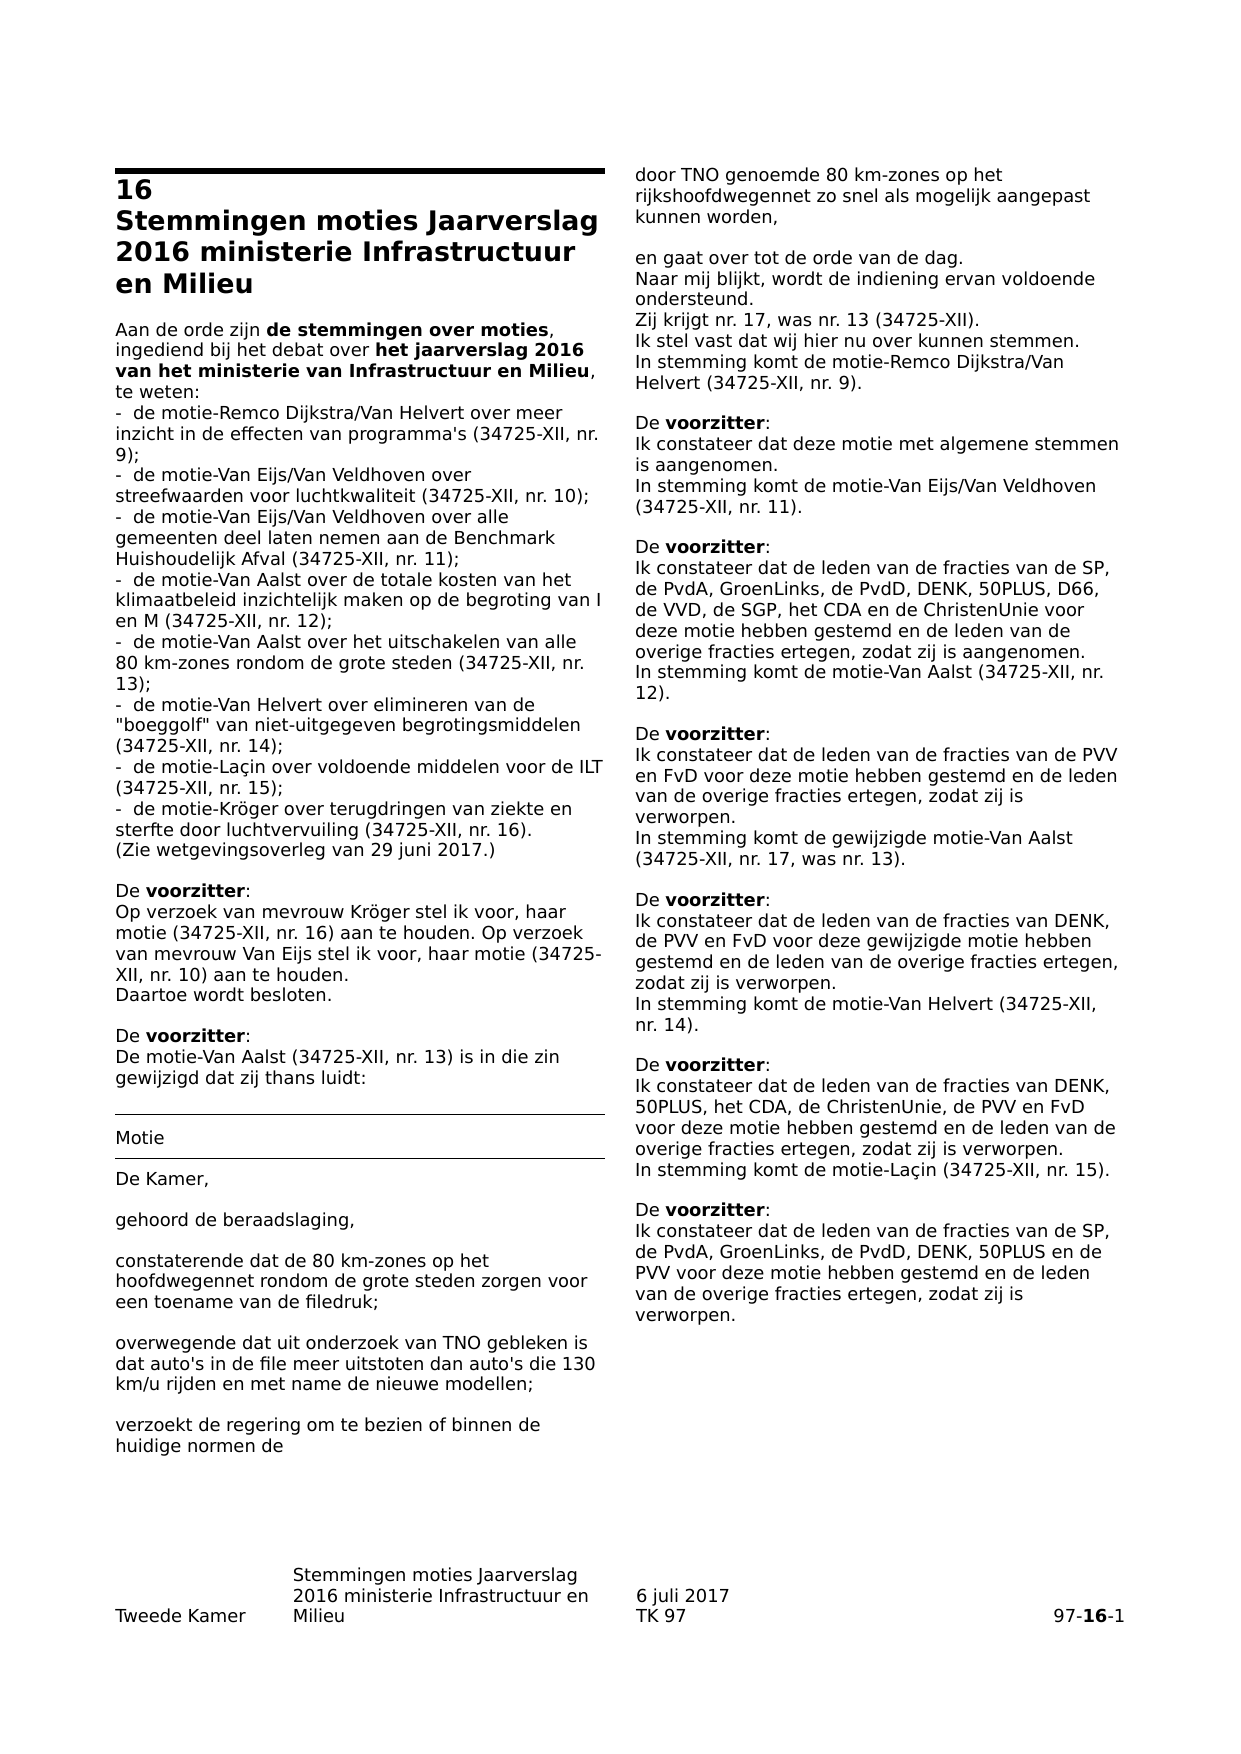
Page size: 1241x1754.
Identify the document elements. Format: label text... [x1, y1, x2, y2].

text Ik constateer dat de leden van de fracties van de SP, de PvdA, GroenLinks, de PvdD, DENK, 50PLUS en de PVV voor deze motie hebben gestemd en de leden van de overige fracties ertegen, zodat zij is verworpen. [635, 1221, 1125, 1325]
text Op verzoek van mevrouw Kröger stel ik voor, haar motie (34725-XII, nr. 16) aan te houden. Op verzoek van mevrouw Van Eijs stel ik voor, haar motie (34725-XII, nr. 10) aan te houden. [115, 902, 605, 985]
list de motie-Laçin over voldoende middelen voor de ILT (34725-XII, nr. 15); [115, 757, 605, 798]
text De voorzitter: [635, 413, 1125, 434]
text De voorzitter: [635, 537, 1125, 558]
text De motie-Van Aalst (34725-XII, nr. 13) is in die zin gewijzigd dat zij thans luidt: [115, 1047, 605, 1088]
text (Zie wetgevingsoverleg van 29 juni 2017.) [115, 840, 605, 861]
text Ik constateer dat de leden van de fracties van de SP, de PvdA, GroenLinks, de PvdD, DENK, 50PLUS, D66, de VVD, de SGP, het CDA en de ChristenUnie voor deze motie hebben gestemd en de leden van de overige fracties ertegen, zodat zij is aangenomen. [635, 558, 1125, 662]
text Naar mij blijkt, wordt de indiening ervan voldoende ondersteund. [635, 268, 1125, 310]
text In stemming komt de motie-Remco Dijkstra/Van Helvert (34725-XII, nr. 9). [635, 352, 1125, 393]
text en gaat over tot de orde van de dag. [635, 247, 1125, 268]
text Ik constateer dat deze motie met algemene stemmen is aangenomen. [635, 434, 1125, 476]
text Ik stel vast dat wij hier nu over kunnen stemmen. [635, 331, 1125, 352]
text De Kamer, [115, 1169, 605, 1190]
list de motie-Van Eijs/Van Veldhoven over alle gemeenten deel laten nemen aan de Benchmark Huishoudelijk Afval (34725-XII, nr. 11); [115, 507, 605, 569]
title 16 Stemmingen moties Jaarverslag 2016 ministerie Infrastructuur en Milieu [115, 174, 605, 299]
text Ik constateer dat de leden van de fracties van de PVV en FvD voor deze motie hebben gestemd en de leden van de overige fracties ertegen, zodat zij is verworpen. [635, 744, 1125, 828]
text De voorzitter: [635, 889, 1125, 910]
text In stemming komt de gewijzigde motie-Van Aalst (34725-XII, nr. 17, was nr. 13). [635, 828, 1125, 869]
text De voorzitter: [115, 881, 605, 902]
text verzoekt de regering om te bezien of binnen de huidige normen de [115, 1415, 605, 1456]
text In stemming komt de motie-Van Eijs/Van Veldhoven (34725-XII, nr. 11). [635, 476, 1125, 517]
text In stemming komt de motie-Van Aalst (34725-XII, nr. 12). [635, 662, 1125, 704]
text Ik constateer dat de leden van de fracties van DENK, 50PLUS, het CDA, de ChristenUnie, de PVV en FvD voor deze motie hebben gestemd en de leden van de overige fracties ertegen, zodat zij is verworpen. [635, 1076, 1125, 1159]
text De voorzitter: [635, 1200, 1125, 1221]
list de motie-Van Eijs/Van Veldhoven over streefwaarden voor luchtkwaliteit (34725-XII, nr. 10); [115, 465, 605, 507]
text gehoord de beraadslaging, [115, 1210, 605, 1230]
list de motie-Van Aalst over het uitschakelen van alle 80 km-zones rondom de grote steden (34725-XII, nr. 13); [115, 632, 605, 694]
text In stemming komt de motie-Van Helvert (34725-XII, nr. 14). [635, 994, 1125, 1035]
list de motie-Kröger over terugdringen van ziekte en sterfte door luchtvervuiling (34725-XII, nr. 16). [115, 798, 605, 840]
text Aan de orde zijn de stemmingen over moties, ingediend bij het debat over het jaarverslag 2016 van het ministerie van Infrastructuur en Milieu, [115, 319, 605, 382]
text De voorzitter: [115, 1026, 605, 1047]
text De voorzitter: [635, 1055, 1125, 1076]
text Motie [115, 1128, 605, 1149]
text te weten: [115, 382, 605, 403]
text De voorzitter: [635, 724, 1125, 744]
list de motie-Remco Dijkstra/Van Helvert over meer inzicht in de effecten van programma's (34725-XII, nr. 9); [115, 403, 605, 465]
text door TNO genoemde 80 km-zones op het rijkshoofdwegennet zo snel als mogelijk aangepast kunnen worden, [635, 165, 1125, 227]
list de motie-Van Helvert over elimineren van de "boeggolf" van niet-uitgegeven begrotingsmiddelen (34725-XII, nr. 14); [115, 694, 605, 757]
text Ik constateer dat de leden van de fracties van DENK, de PVV en FvD voor deze gewijzigde motie hebben gestemd en de leden van de overige fracties ertegen, zodat zij is verworpen. [635, 910, 1125, 994]
text overwegende dat uit onderzoek van TNO gebleken is dat auto's in de file meer uitstoten dan auto's die 130 km/u rijden en met name de nieuwe modellen; [115, 1333, 605, 1395]
text Zij krijgt nr. 17, was nr. 13 (34725-XII). [635, 310, 1125, 331]
list de motie-Van Aalst over de totale kosten van het klimaatbeleid inzichtelijk maken op de begroting van I en M (34725-XII, nr. 12); [115, 569, 605, 632]
text In stemming komt de motie-Laçin (34725-XII, nr. 15). [635, 1159, 1125, 1180]
text Daartoe wordt besloten. [115, 985, 605, 1006]
text constaterende dat de 80 km-zones op het hoofdwegennet rondom de grote steden zorgen voor een toename van de filedruk; [115, 1250, 605, 1313]
